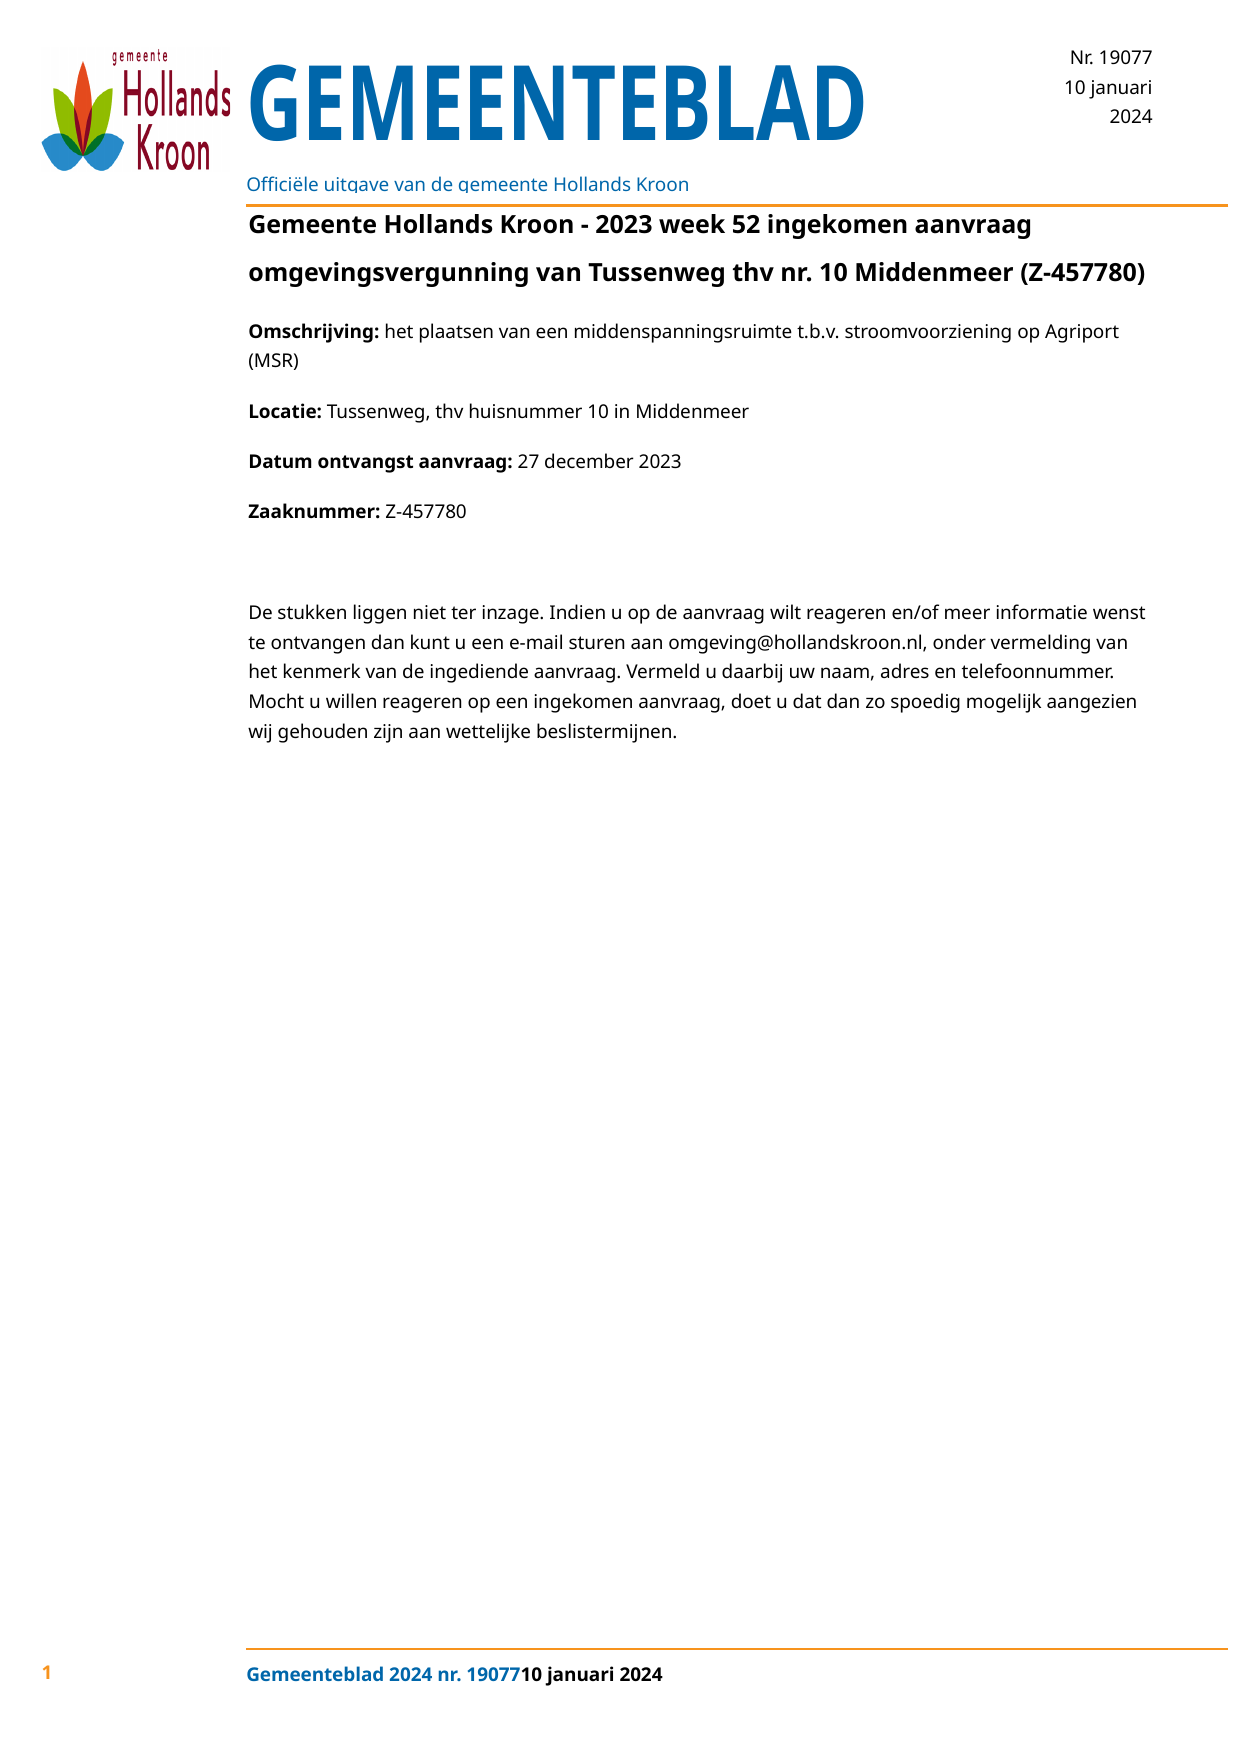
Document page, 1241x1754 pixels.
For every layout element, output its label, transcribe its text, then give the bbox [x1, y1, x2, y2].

text De stukken liggen niet ter inzage. Indien u op de aanvraag wilt reageren en/of meer informatie wenst te ontvangen dan kunt u een e-mail sturen aan omgeving@hollandskroon.nl, onder vermelding van het kenmerk van de ingediende aanvraag. Vermeld u daarbij uw naam, adres en telefoonnummer. Mocht u willen reageren op een ingekomen aanvraag, doet u dat dan zo spoedig mogelijk aangezien wij gehouden zijn aan wettelijke beslistermijnen. [248, 599, 1152, 744]
text Gemeente Hollands Kroon - 2023 week 52 ingekomen aanvraag omgevingsvergunning van Tussenweg thv nr. 10 Middenmeer (Z-457780) [248, 207, 1152, 288]
text Zaaknummer: Z-457780 [248, 499, 1152, 524]
text Datum ontvangst aanvraag: 27 december 2023 [248, 448, 1152, 474]
picture [41, 47, 231, 172]
text Omschrijving: het plaatsen van een middenspanningsruimte t.b.v. stroomvoorziening op Agriport (MSR) [248, 318, 1152, 373]
text Locatie: Tussenweg, thv huisnummer 10 in Middenmeer [248, 398, 1152, 424]
